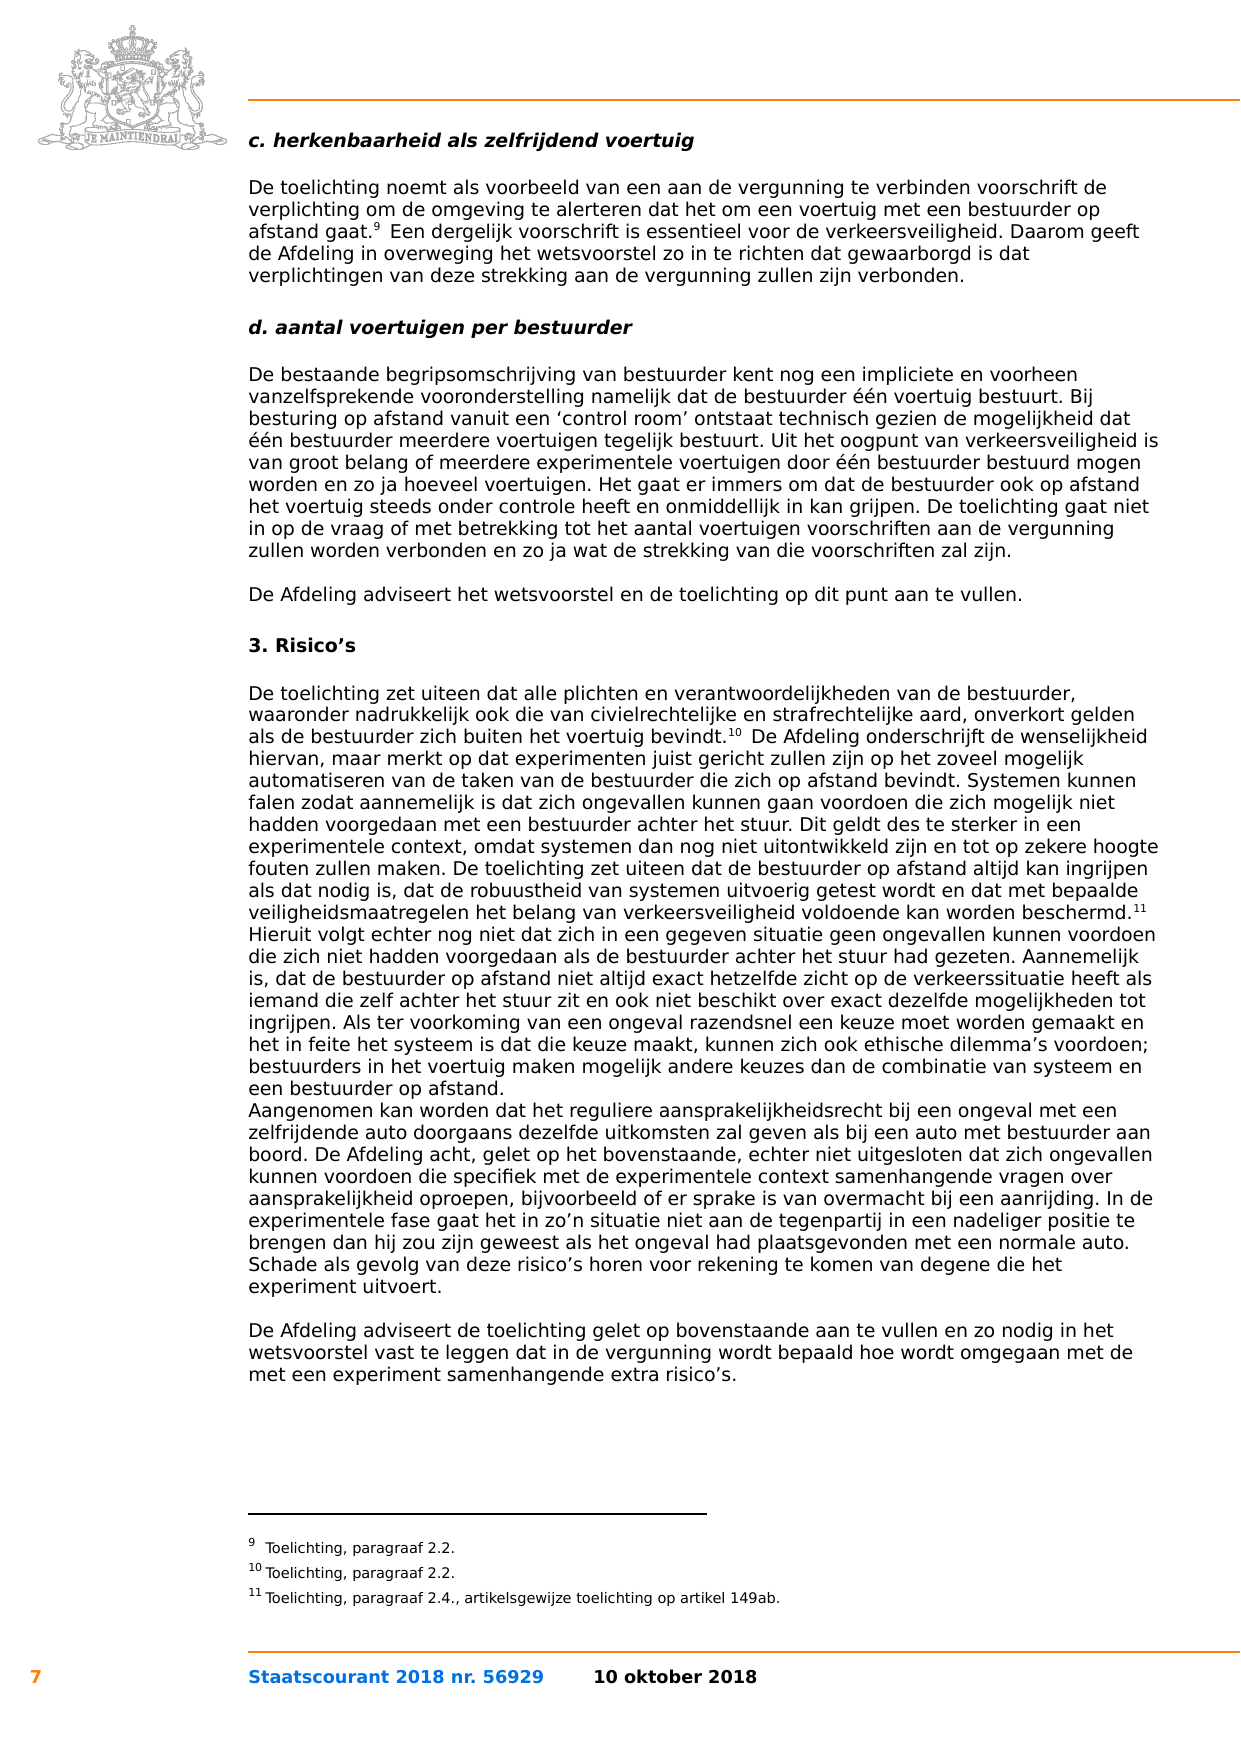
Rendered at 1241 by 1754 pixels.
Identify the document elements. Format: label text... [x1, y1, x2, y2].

text Toelichting, paragraaf 2.2. [248, 1536, 1163, 1558]
subtitle 3. Risico’s [248, 635, 1163, 657]
text Toelichting, paragraaf 2.4., artikelsgewijze toelichting op artikel 149ab. [248, 1586, 1163, 1608]
text De bestaande begripsomschrijving van bestuurder kent nog een impliciete en voorheen vanzelfsprekende vooronderstelling namelijk dat de bestuurder één voertuig bestuurt. Bij besturing op afstand vanuit een ‘control room’ ontstaat technisch gezien de mogelijkheid dat één bestuurder meerdere voertuigen tegelijk bestuurt. Uit het oogpunt van verkeersveiligheid is van groot belang of meerdere experimentele voertuigen door één bestuurder bestuurd mogen worden en zo ja hoeveel voertuigen. Het gaat er immers om dat de bestuurder ook op afstand het voertuig steeds onder controle heeft en onmiddellijk in kan grijpen. De toelichting gaat niet in op de vraag of met betrekking tot het aantal voertuigen voorschriften aan de vergunning zullen worden verbonden en zo ja wat de strekking van die voorschriften zal zijn. [248, 364, 1163, 562]
text De toelichting noemt als voorbeeld van een aan de vergunning te verbinden voorschrift de verplichting om de omgeving te alerteren dat het om een voertuig met een bestuurder op afstand gaat. Een dergelijk voorschrift is essentieel voor de verkeersveiligheid. Daarom geeft de Afdeling in overweging het wetsvoorstel zo in te richten dat gewaarborgd is dat verplichtingen van deze strekking aan de vergunning zullen zijn verbonden. [248, 177, 1163, 287]
picture [38, 25, 227, 150]
text De Afdeling adviseert de toelichting gelet op bovenstaande aan te vullen en zo nodig in het wetsvoorstel vast te leggen dat in de vergunning wordt bepaald hoe wordt omgegaan met de met een experiment samenhangende extra risico’s. [248, 1320, 1163, 1386]
subtitle d. aantal voertuigen per bestuurder [248, 317, 1163, 339]
text De Afdeling adviseert het wetsvoorstel en de toelichting op dit punt aan te vullen. [248, 583, 1163, 605]
text Aangenomen kan worden dat het reguliere aansprakelijkheidsrecht bij een ongeval met een zelfrijdende auto doorgaans dezelfde uitkomsten zal geven als bij een auto met bestuurder aan boord. De Afdeling acht, gelet op het bovenstaande, echter niet uitgesloten dat zich ongevallen kunnen voordoen die specifiek met de experimentele context samenhangende vragen over aansprakelijkheid oproepen, bijvoorbeeld of er sprake is van overmacht bij een aanrijding. In de experimentele fase gaat het in zo’n situatie niet aan de tegenpartij in een nadeliger positie te brengen dan hij zou zijn geweest als het ongeval had plaatsgevonden met een normale auto. Schade als gevolg van deze risico’s horen voor rekening te komen van degene die het experiment uitvoert. [248, 1100, 1163, 1298]
text Toelichting, paragraaf 2.2. [248, 1561, 1163, 1583]
subtitle c. herkenbaarheid als zelfrijdend voertuig [248, 130, 1163, 152]
text De toelichting zet uiteen dat alle plichten en verantwoordelijkheden van de bestuurder, waaronder nadrukkelijk ook die van civielrechtelijke en strafrechtelijke aard, onverkort gelden als de bestuurder zich buiten het voertuig bevindt. De Afdeling onderschrijft de wenselijkheid hiervan, maar merkt op dat experimenten juist gericht zullen zijn op het zoveel mogelijk automatiseren van de taken van de bestuurder die zich op afstand bevindt. Systemen kunnen falen zodat aannemelijk is dat zich ongevallen kunnen gaan voordoen die zich mogelijk niet hadden voorgedaan met een bestuurder achter het stuur. Dit geldt des te sterker in een experimentele context, omdat systemen dan nog niet uitontwikkeld zijn en tot op zekere hoogte fouten zullen maken. De toelichting zet uiteen dat de bestuurder op afstand altijd kan ingrijpen als dat nodig is, dat de robuustheid van systemen uitvoerig getest wordt en dat met bepaalde veiligheidsmaatregelen het belang van verkeersveiligheid voldoende kan worden beschermd. Hieruit volgt echter nog niet dat zich in een gegeven situatie geen ongevallen kunnen voordoen die zich niet hadden voorgedaan als de bestuurder achter het stuur had gezeten. Aannemelijk is, dat de bestuurder op afstand niet altijd exact hetzelfde zicht op de verkeerssituatie heeft als iemand die zelf achter het stuur zit en ook niet beschikt over exact dezelfde mogelijkheden tot ingrijpen. Als ter voorkoming van een ongeval razendsnel een keuze moet worden gemaakt en het in feite het systeem is dat die keuze maakt, kunnen zich ook ethische dilemma’s voordoen; bestuurders in het voertuig maken mogelijk andere keuzes dan de combinatie van systeem en een bestuurder op afstand. [248, 682, 1163, 1100]
